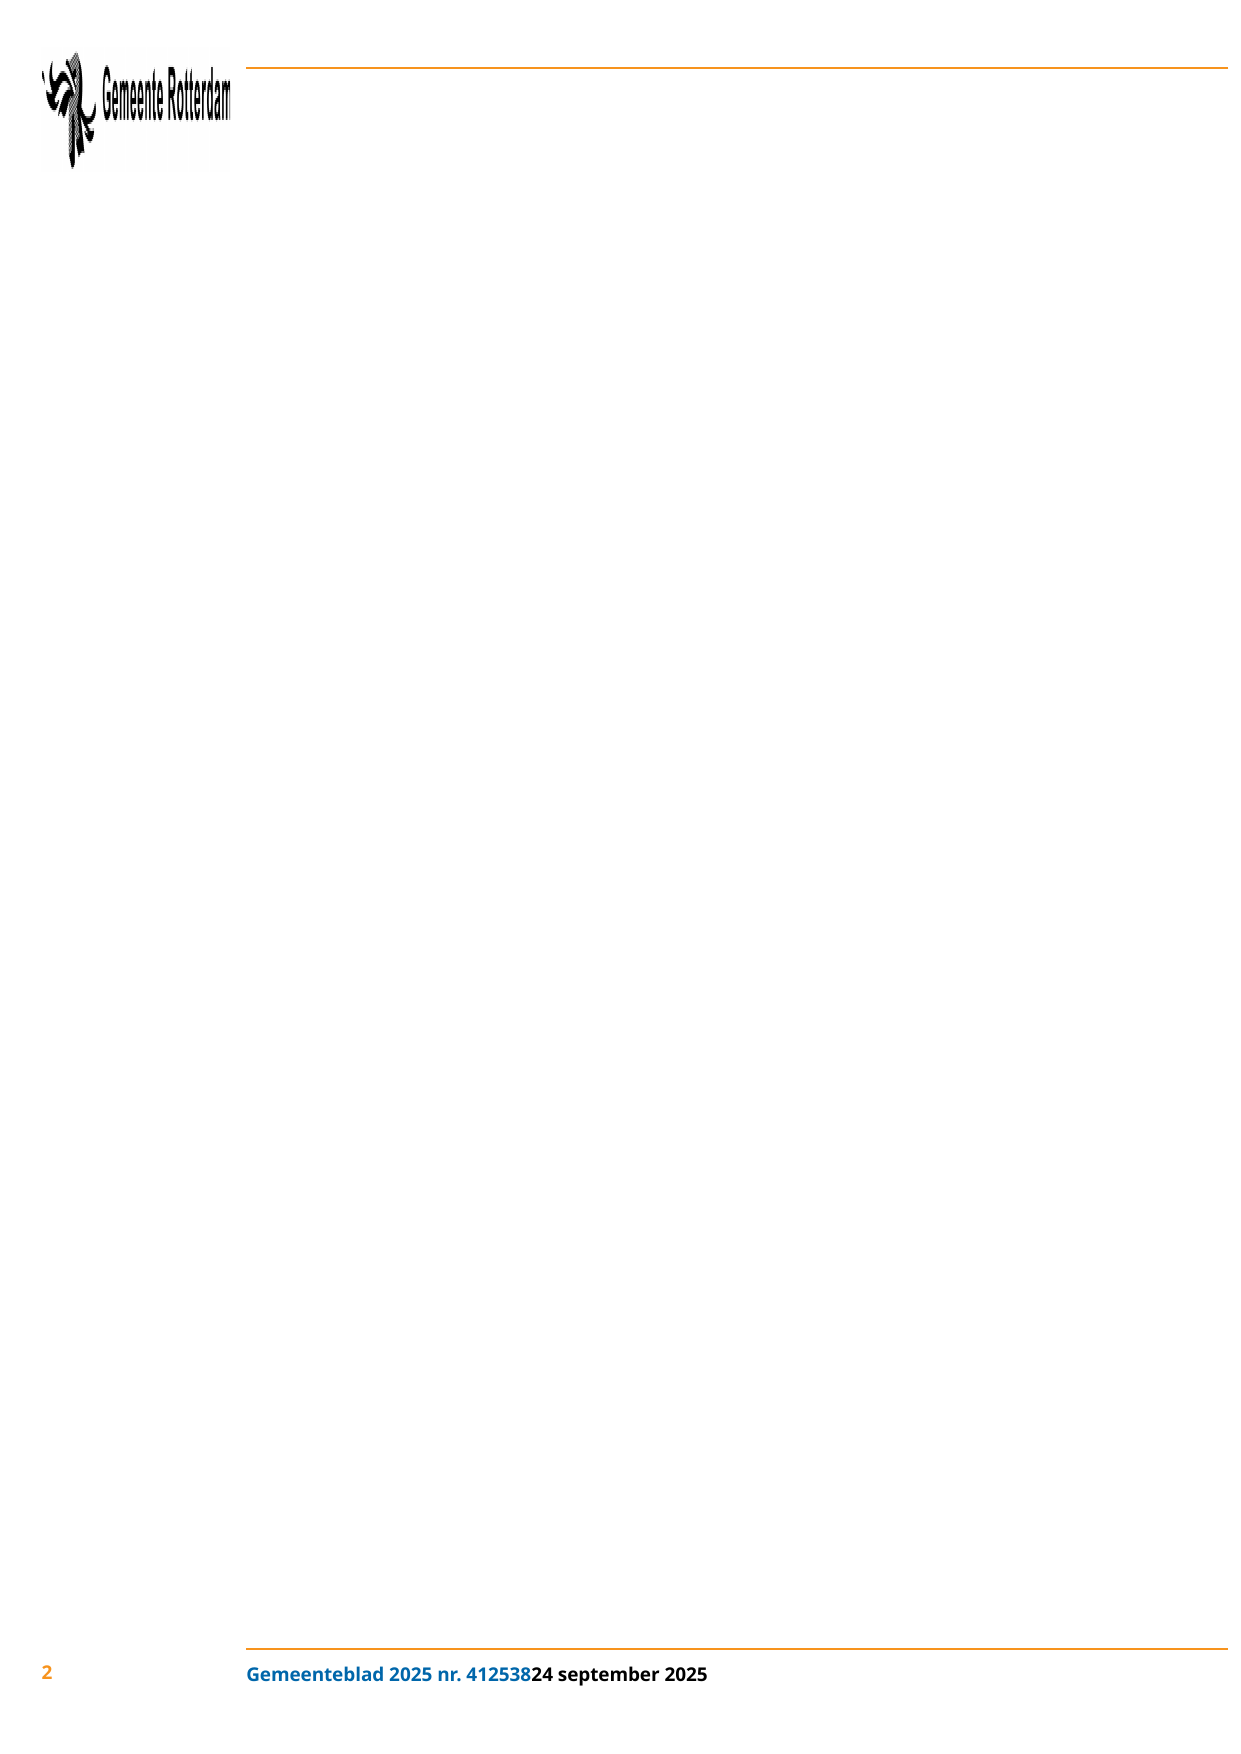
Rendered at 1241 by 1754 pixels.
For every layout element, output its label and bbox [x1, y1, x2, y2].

picture [41, 47, 231, 172]
